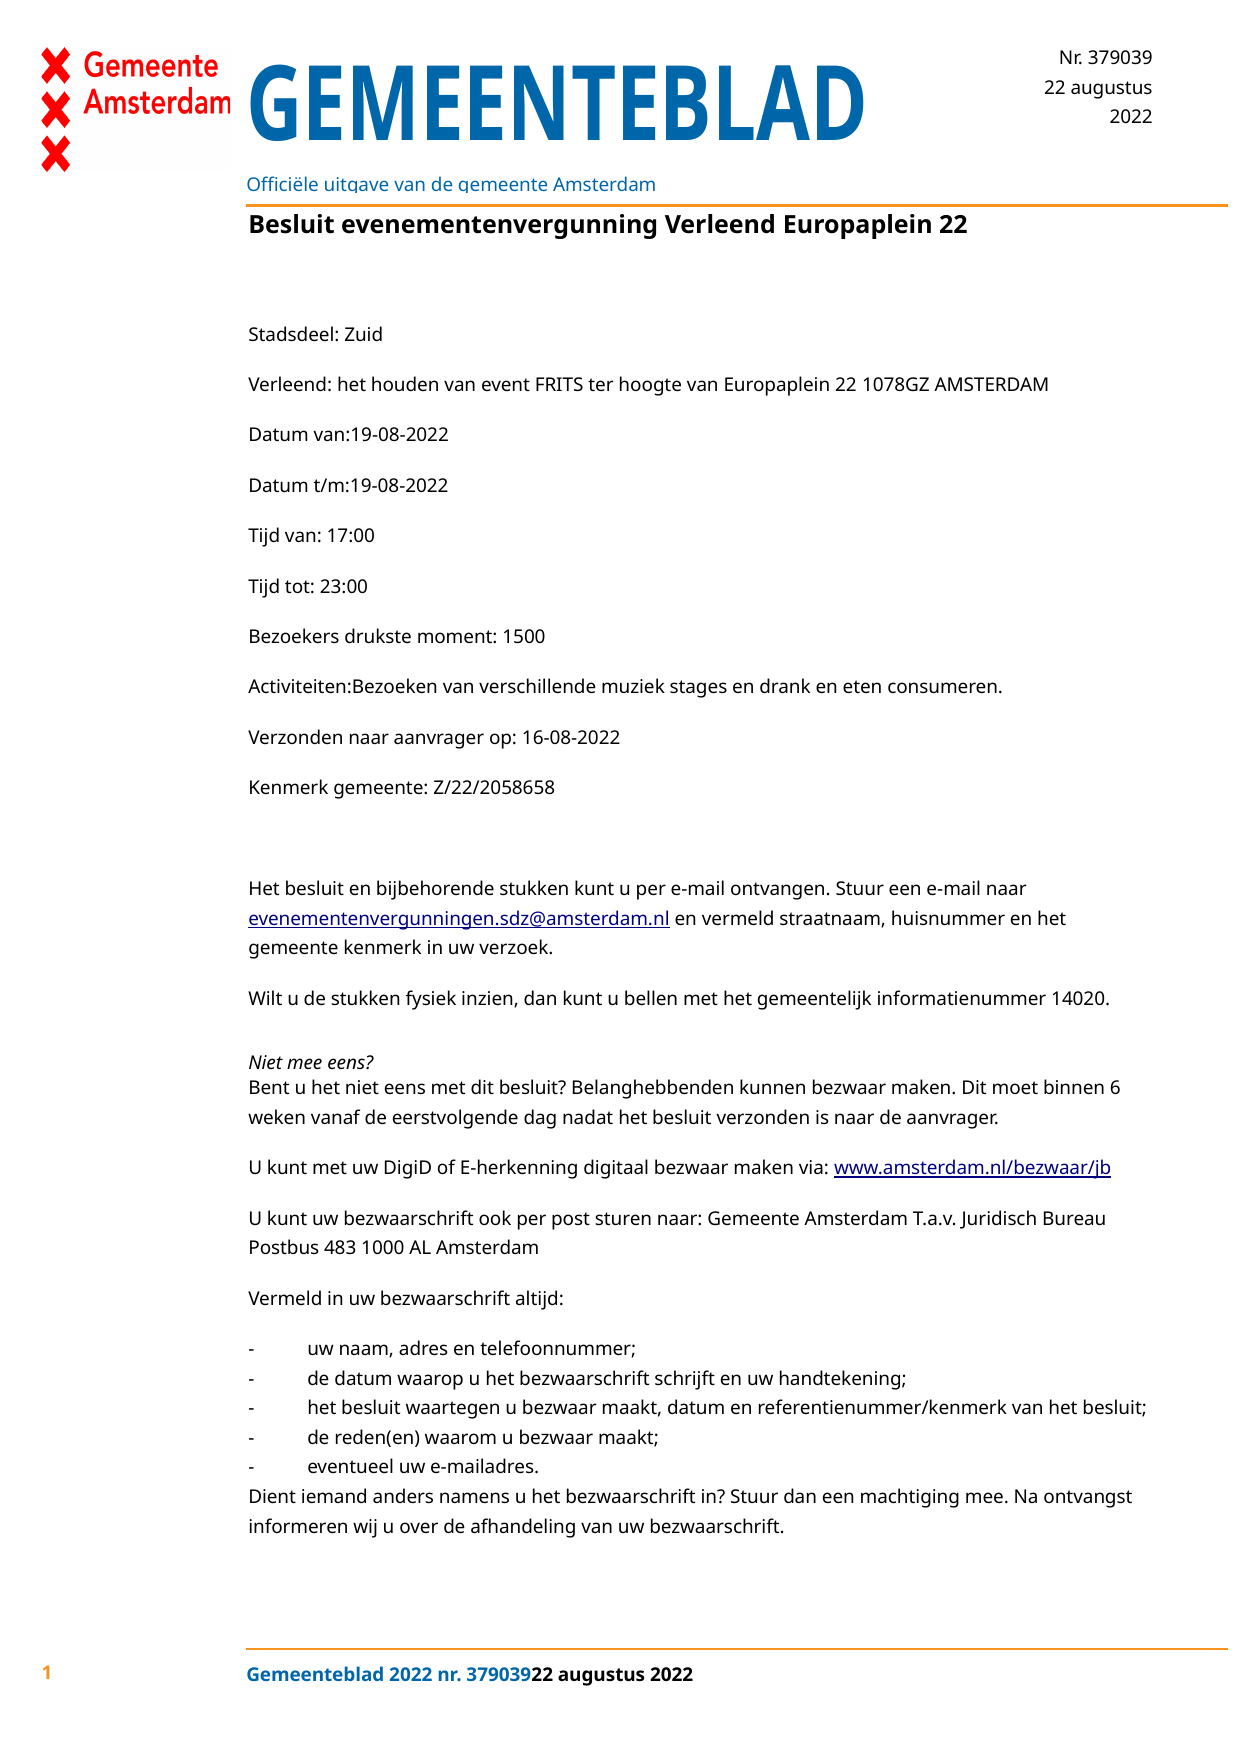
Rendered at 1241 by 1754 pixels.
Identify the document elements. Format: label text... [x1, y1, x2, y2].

list uw naam, adres en telefoonnummer; [248, 1335, 1152, 1361]
text Activiteiten:Bezoeken van verschillende muziek stages en drank en eten consumeren. [248, 674, 1152, 699]
text U kunt met uw DigiD of E-herkenning digitaal bezwaar maken via: www.amsterdam.nl/bezwaar/jb [248, 1154, 1152, 1180]
list eventueel uw e-mailadres. [248, 1454, 1152, 1479]
text Verzonden naar aanvrager op: 16-08-2022 [248, 724, 1152, 750]
text Tijd van: 17:00 [248, 522, 1152, 548]
list het besluit waartegen u bezwaar maakt, datum en referentienummer/kenmerk van het besluit; [248, 1394, 1152, 1420]
text Besluit evenementenvergunning Verleend Europaplein 22 [248, 207, 1152, 241]
text Dient iemand anders namens u het bezwaarschrift in? Stuur dan een machtiging mee. Na ontvangst informeren wij u over de afhandeling van uw bezwaarschrift. [248, 1483, 1152, 1539]
list de reden(en) waarom u bezwaar maakt; [248, 1424, 1152, 1450]
text Bezoekers drukste moment: 1500 [248, 623, 1152, 649]
text Niet mee eens? [248, 1049, 1152, 1074]
text Kenmerk gemeente: Z/22/2058658 [248, 774, 1152, 800]
text Vermeld in uw bezwaarschrift altijd: [248, 1285, 1152, 1311]
text Wilt u de stukken fysiek inzien, dan kunt u bellen met het gemeentelijk informatienummer 14020. [248, 985, 1152, 1011]
text Het besluit en bijbehorende stukken kunt u per e-mail ontvangen. Stuur een e-mail naar evenementenvergunningen.sdz@amsterdam.nl en vermeld straatnaam, huisnummer en het gemeente kenmerk in uw verzoek. [248, 875, 1152, 960]
text Tijd tot: 23:00 [248, 573, 1152, 598]
text Verleend: het houden van event FRITS ter hoogte van Europaplein 22 1078GZ AMSTERDAM [248, 371, 1152, 397]
text Bent u het niet eens met dit besluit? Belanghebbenden kunnen bezwaar maken. Dit moet binnen 6 weken vanaf de eerstvolgende dag nadat het besluit verzonden is naar de aanvrager. [248, 1074, 1152, 1130]
list de datum waarop u het bezwaarschrift schrijft en uw handtekening; [248, 1365, 1152, 1391]
picture [41, 47, 231, 172]
text U kunt uw bezwaarschrift ook per post sturen naar: Gemeente Amsterdam T.a.v. Juridisch Bureau Postbus 483 1000 AL Amsterdam [248, 1205, 1152, 1260]
text Datum t/m:19-08-2022 [248, 472, 1152, 498]
text Stadsdeel: Zuid [248, 321, 1152, 346]
text Datum van:19-08-2022 [248, 422, 1152, 447]
